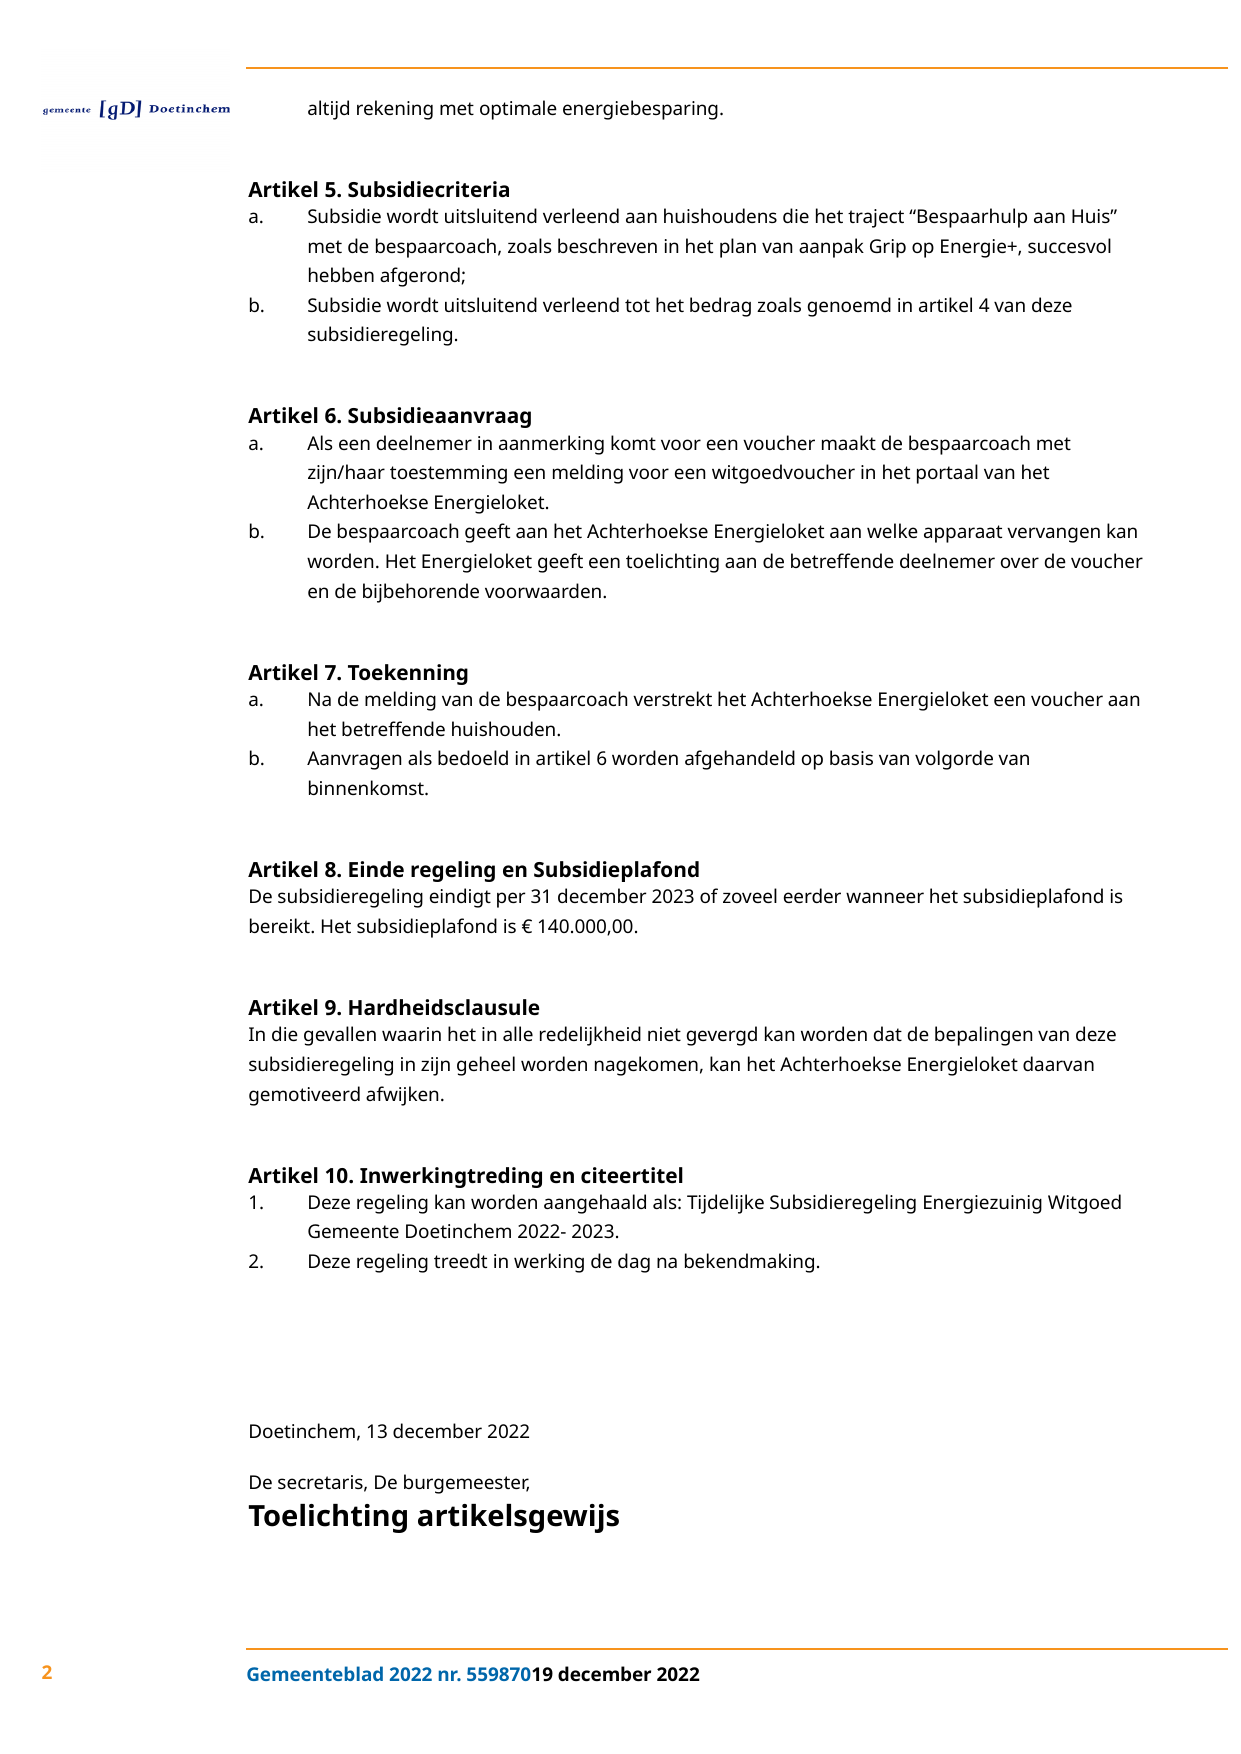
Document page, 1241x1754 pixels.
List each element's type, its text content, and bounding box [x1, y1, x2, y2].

list Als een deelnemer in aanmerking komt voor een voucher maakt de bespaarcoach met zijn/haar toestemming een melding voor een witgoedvoucher in het portaal van het Achterhoekse Energieloket. [248, 430, 1152, 515]
list Deze regeling treedt in werking de dag na bekendmaking. [248, 1248, 1152, 1274]
list De bespaarcoach geeft aan het Achterhoekse Energieloket aan welke apparaat vervangen kan worden. Het Energieloket geeft een toelichting aan de betreffende deelnemer over de voucher en de bijbehorende voorwaarden. [248, 519, 1152, 604]
text De subsidieregeling eindigt per 31 december 2023 of zoveel eerder wanneer het subsidieplafond is bereikt. Het subsidieplafond is € 140.000,00. [248, 883, 1152, 939]
text Artikel 9. Hardheidsclausule [248, 993, 1152, 1022]
list Subsidie wordt uitsluitend verleend aan huishoudens die het traject “Bespaarhulp aan Huis” met de bespaarcoach, zoals beschreven in het plan van aanpak Grip op Energie+, succesvol hebben afgerond; [248, 203, 1152, 288]
text Artikel 7. Toekenning [248, 658, 1152, 686]
text De secretaris, De burgemeester, [248, 1469, 1152, 1495]
text Doetinchem, 13 december 2022 [248, 1418, 1152, 1444]
picture [41, 47, 231, 172]
list altijd rekening met optimale energiebesparing. [248, 95, 1152, 121]
list Aanvragen als bedoeld in artikel 6 worden afgehandeld op basis van volgorde van binnenkomst. [248, 746, 1152, 801]
text In die gevallen waarin het in alle redelijkheid niet gevergd kan worden dat de bepalingen van deze subsidieregeling in zijn geheel worden nagekomen, kan het Achterhoekse Energieloket daarvan gemotiveerd afwijken. [248, 1022, 1152, 1106]
text Artikel 5. Subsidiecriteria [248, 175, 1152, 203]
list Na de melding van de bespaarcoach verstrekt het Achterhoekse Energieloket een voucher aan het betreffende huishouden. [248, 686, 1152, 742]
list Deze regeling kan worden aangehaald als: Tijdelijke Subsidieregeling Energiezuinig Witgoed Gemeente Doetinchem 2022- 2023. [248, 1189, 1152, 1244]
text Toelichting artikelsgewijs [248, 1495, 1152, 1535]
list Subsidie wordt uitsluitend verleend tot het bedrag zoals genoemd in artikel 4 van deze subsidieregeling. [248, 292, 1152, 347]
text Artikel 6. Subsidieaanvraag [248, 402, 1152, 430]
text Artikel 10. Inwerkingtreding en citeertitel [248, 1161, 1152, 1189]
text Artikel 8. Einde regeling en Subsidieplafond [248, 855, 1152, 883]
